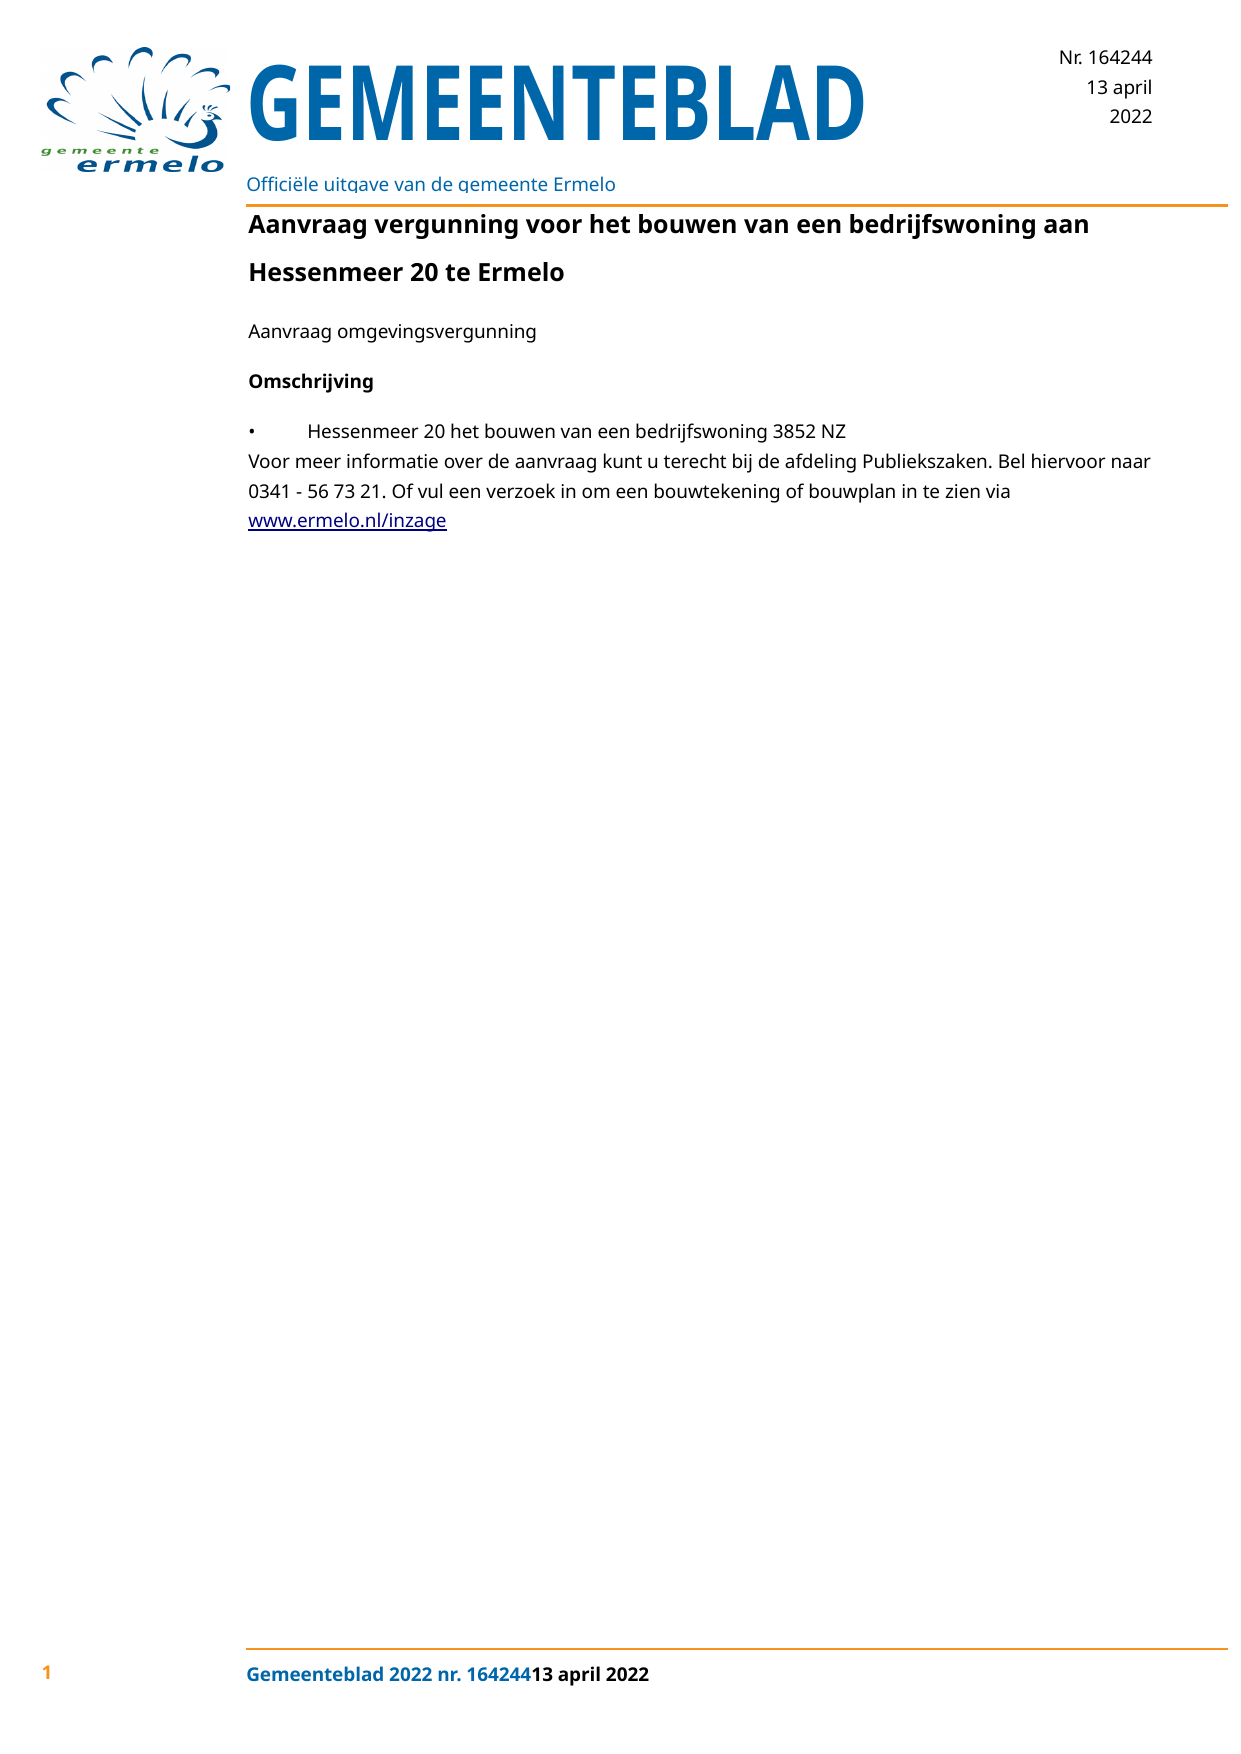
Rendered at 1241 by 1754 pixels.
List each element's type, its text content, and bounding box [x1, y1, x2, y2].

text Aanvraag vergunning voor het bouwen van een bedrijfswoning aan Hessenmeer 20 te Ermelo [248, 207, 1152, 288]
text Aanvraag omgevingsvergunning [248, 318, 1152, 344]
text Omschrijving [248, 368, 1152, 394]
text Voor meer informatie over de aanvraag kunt u terecht bij de afdeling Publiekszaken. Bel hiervoor naar 0341 - 56 73 21. Of vul een verzoek in om een bouwtekening of bouwplan in te zien via www.ermelo.nl/inzage [248, 448, 1152, 533]
picture [41, 47, 231, 172]
list Hessenmeer 20 het bouwen van een bedrijfswoning 3852 NZ [248, 419, 1152, 444]
